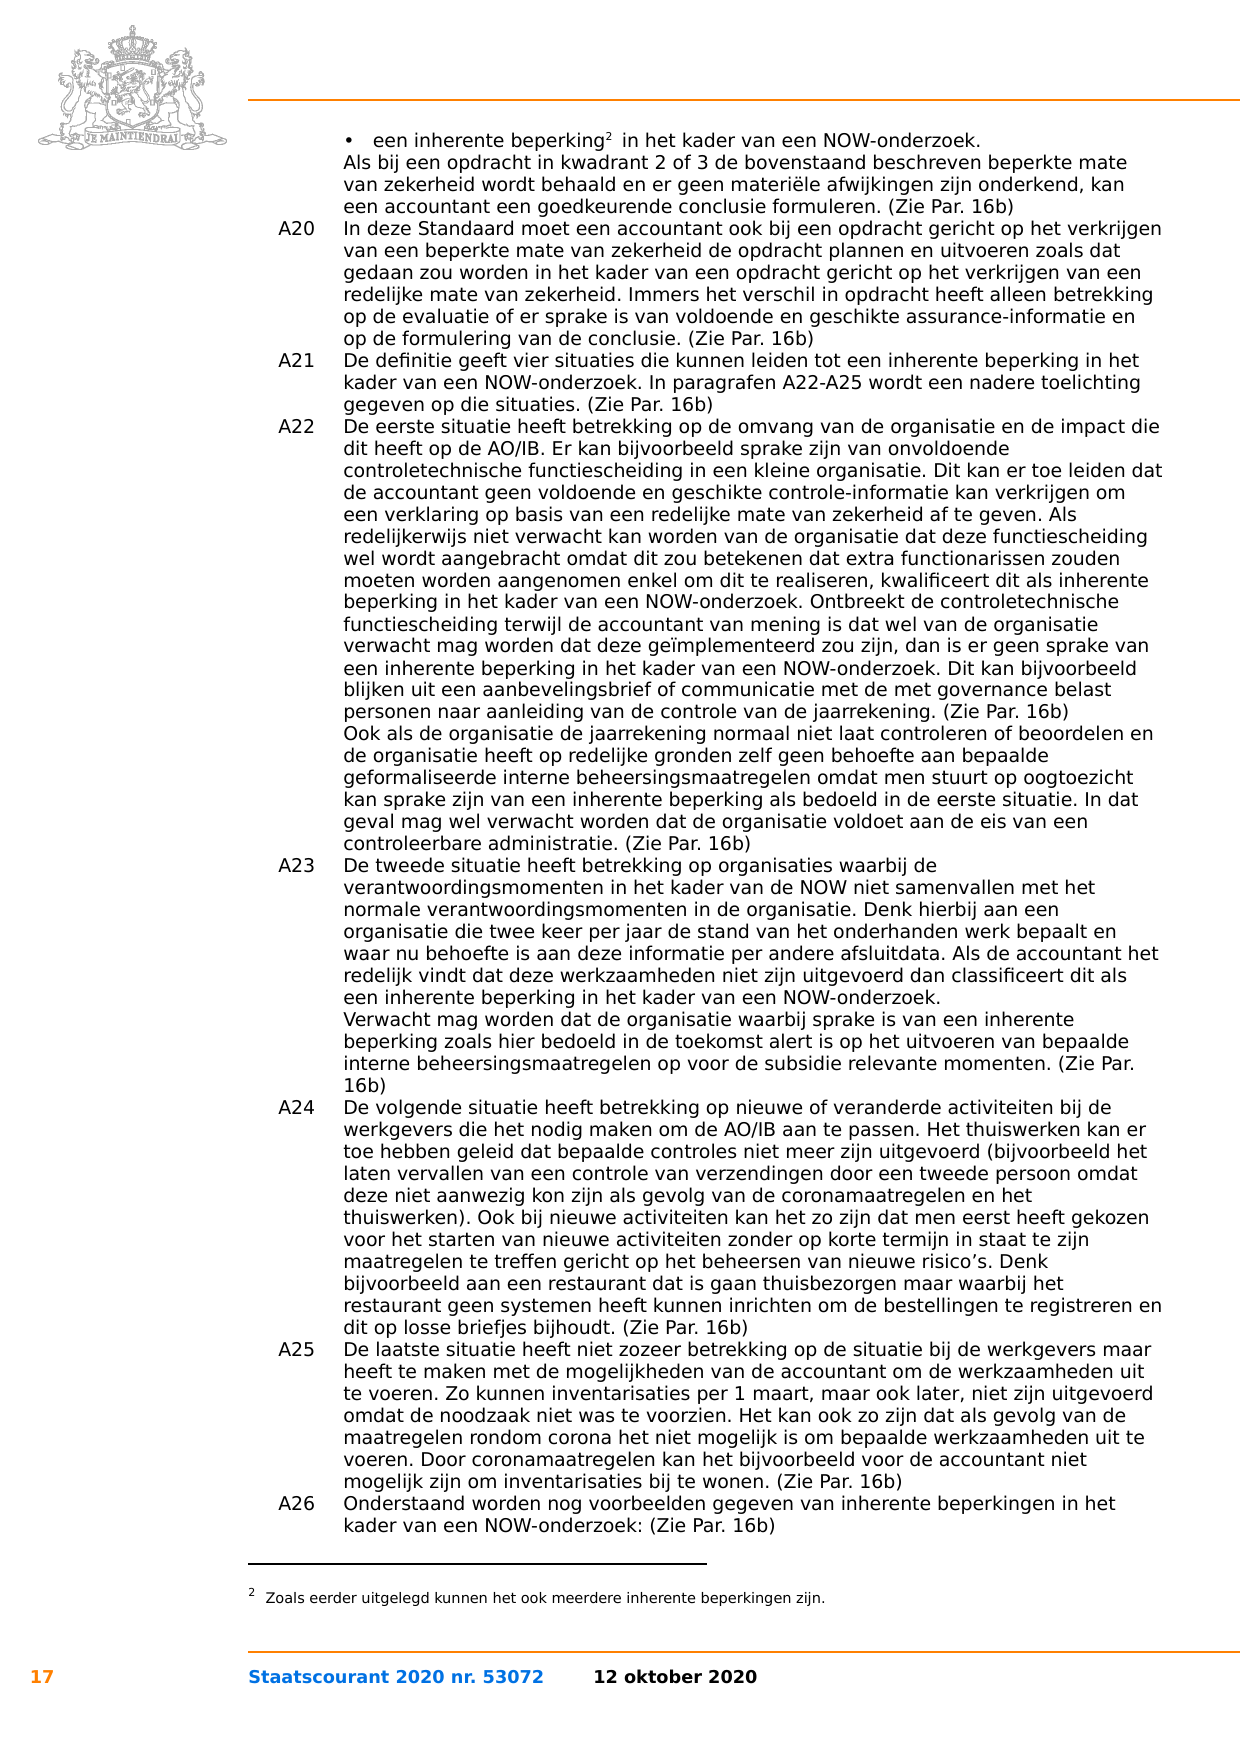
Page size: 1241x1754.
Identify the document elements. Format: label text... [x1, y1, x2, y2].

text A25 De laatste situatie heeft niet zozeer betrekking op de situatie bij de werkgevers maar heeft te maken met de mogelijkheden van de accountant om de werkzaamheden uit te voeren. Zo kunnen inventarisaties per 1 maart, maar ook later, niet zijn uitgevoerd omdat de noodzaak niet was te voorzien. Het kan ook zo zijn dat als gevolg van de maatregelen rondom corona het niet mogelijk is om bepaalde werkzaamheden uit te voeren. Door coronamaatregelen kan het bijvoorbeeld voor de accountant niet mogelijk zijn om inventarisaties bij te wonen. (Zie Par. 16b) [278, 1339, 1163, 1493]
text Zoals eerder uitgelegd kunnen het ook meerdere inherente beperkingen zijn. [248, 1586, 1163, 1608]
text A22 De eerste situatie heeft betrekking op de omvang van de organisatie en de impact die dit heeft op de AO/IB. Er kan bijvoorbeeld sprake zijn van onvoldoende controletechnische functiescheiding in een kleine organisatie. Dit kan er toe leiden dat de accountant geen voldoende en geschikte controle-informatie kan verkrijgen om een verklaring op basis van een redelijke mate van zekerheid af te geven. Als redelijkerwijs niet verwacht kan worden van de organisatie dat deze functiescheiding wel wordt aangebracht omdat dit zou betekenen dat extra functionarissen zouden moeten worden aangenomen enkel om dit te realiseren, kwalificeert dit als inherente beperking in het kader van een NOW-onderzoek. Ontbreekt de controletechnische functiescheiding terwijl de accountant van mening is dat wel van de organisatie verwacht mag worden dat deze geïmplementeerd zou zijn, dan is er geen sprake van een inherente beperking in het kader van een NOW-onderzoek. Dit kan bijvoorbeeld blijken uit een aanbevelingsbrief of communicatie met de met governance belast personen naar aanleiding van de controle van de jaarrekening. (Zie Par. 16b) [278, 416, 1163, 723]
text Verwacht mag worden dat de organisatie waarbij sprake is van een inherente beperking zoals hier bedoeld in de toekomst alert is op het uitvoeren van bepaalde interne beheersingsmaatregelen op voor de subsidie relevante momenten. (Zie Par. 16b) [343, 1009, 1163, 1097]
text • een inherente beperking in het kader van een NOW-onderzoek. [343, 130, 1163, 152]
picture [38, 25, 227, 150]
text A24 De volgende situatie heeft betrekking op nieuwe of veranderde activiteiten bij de werkgevers die het nodig maken om de AO/IB aan te passen. Het thuiswerken kan er toe hebben geleid dat bepaalde controles niet meer zijn uitgevoerd (bijvoorbeeld het laten vervallen van een controle van verzendingen door een tweede persoon omdat deze niet aanwezig kon zijn als gevolg van de coronamaatregelen en het thuiswerken). Ook bij nieuwe activiteiten kan het zo zijn dat men eerst heeft gekozen voor het starten van nieuwe activiteiten zonder op korte termijn in staat te zijn maatregelen te treffen gericht op het beheersen van nieuwe risico’s. Denk bijvoorbeeld aan een restaurant dat is gaan thuisbezorgen maar waarbij het restaurant geen systemen heeft kunnen inrichten om de bestellingen te registreren en dit op losse briefjes bijhoudt. (Zie Par. 16b) [278, 1097, 1163, 1339]
text A20 In deze Standaard moet een accountant ook bij een opdracht gericht op het verkrijgen van een beperkte mate van zekerheid de opdracht plannen en uitvoeren zoals dat gedaan zou worden in het kader van een opdracht gericht op het verkrijgen van een redelijke mate van zekerheid. Immers het verschil in opdracht heeft alleen betrekking op de evaluatie of er sprake is van voldoende en geschikte assurance-informatie en op de formulering van de conclusie. (Zie Par. 16b) [278, 218, 1163, 350]
text A23 De tweede situatie heeft betrekking op organisaties waarbij de verantwoordingsmomenten in het kader van de NOW niet samenvallen met het normale verantwoordingsmomenten in de organisatie. Denk hierbij aan een organisatie die twee keer per jaar de stand van het onderhanden werk bepaalt en waar nu behoefte is aan deze informatie per andere afsluitdata. Als de accountant het redelijk vindt dat deze werkzaamheden niet zijn uitgevoerd dan classificeert dit als een inherente beperking in het kader van een NOW-onderzoek. [278, 855, 1163, 1009]
text Ook als de organisatie de jaarrekening normaal niet laat controleren of beoordelen en de organisatie heeft op redelijke gronden zelf geen behoefte aan bepaalde geformaliseerde interne beheersingsmaatregelen omdat men stuurt op oogtoezicht kan sprake zijn van een inherente beperking als bedoeld in de eerste situatie. In dat geval mag wel verwacht worden dat de organisatie voldoet aan de eis van een controleerbare administratie. (Zie Par. 16b) [343, 723, 1163, 855]
text Als bij een opdracht in kwadrant 2 of 3 de bovenstaand beschreven beperkte mate van zekerheid wordt behaald en er geen materiële afwijkingen zijn onderkend, kan een accountant een goedkeurende conclusie formuleren. (Zie Par. 16b) [343, 152, 1163, 218]
text A21 De definitie geeft vier situaties die kunnen leiden tot een inherente beperking in het kader van een NOW-onderzoek. In paragrafen A22-A25 wordt een nadere toelichting gegeven op die situaties. (Zie Par. 16b) [278, 350, 1163, 416]
text A26 Onderstaand worden nog voorbeelden gegeven van inherente beperkingen in het kader van een NOW-onderzoek: (Zie Par. 16b) [278, 1493, 1163, 1537]
